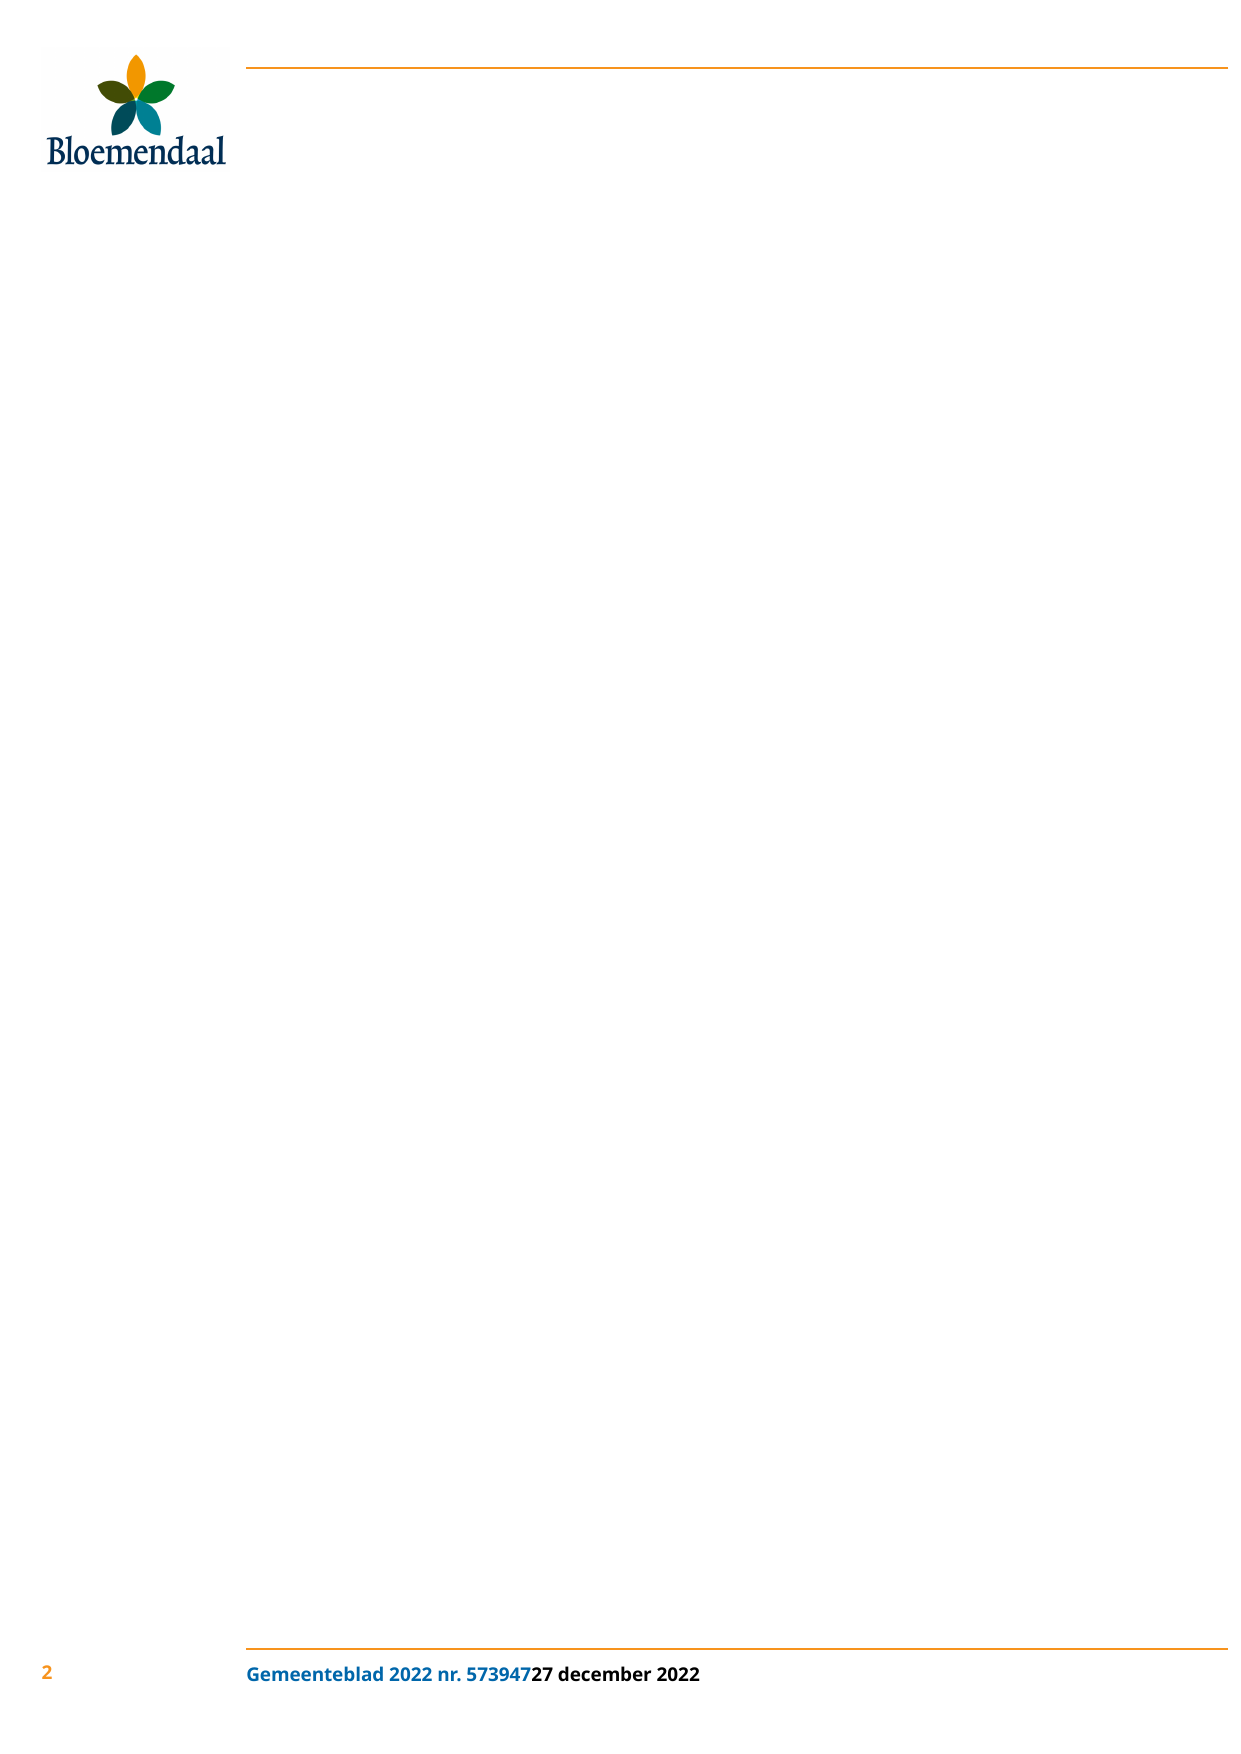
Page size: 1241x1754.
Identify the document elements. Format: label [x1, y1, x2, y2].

picture [41, 47, 231, 172]
